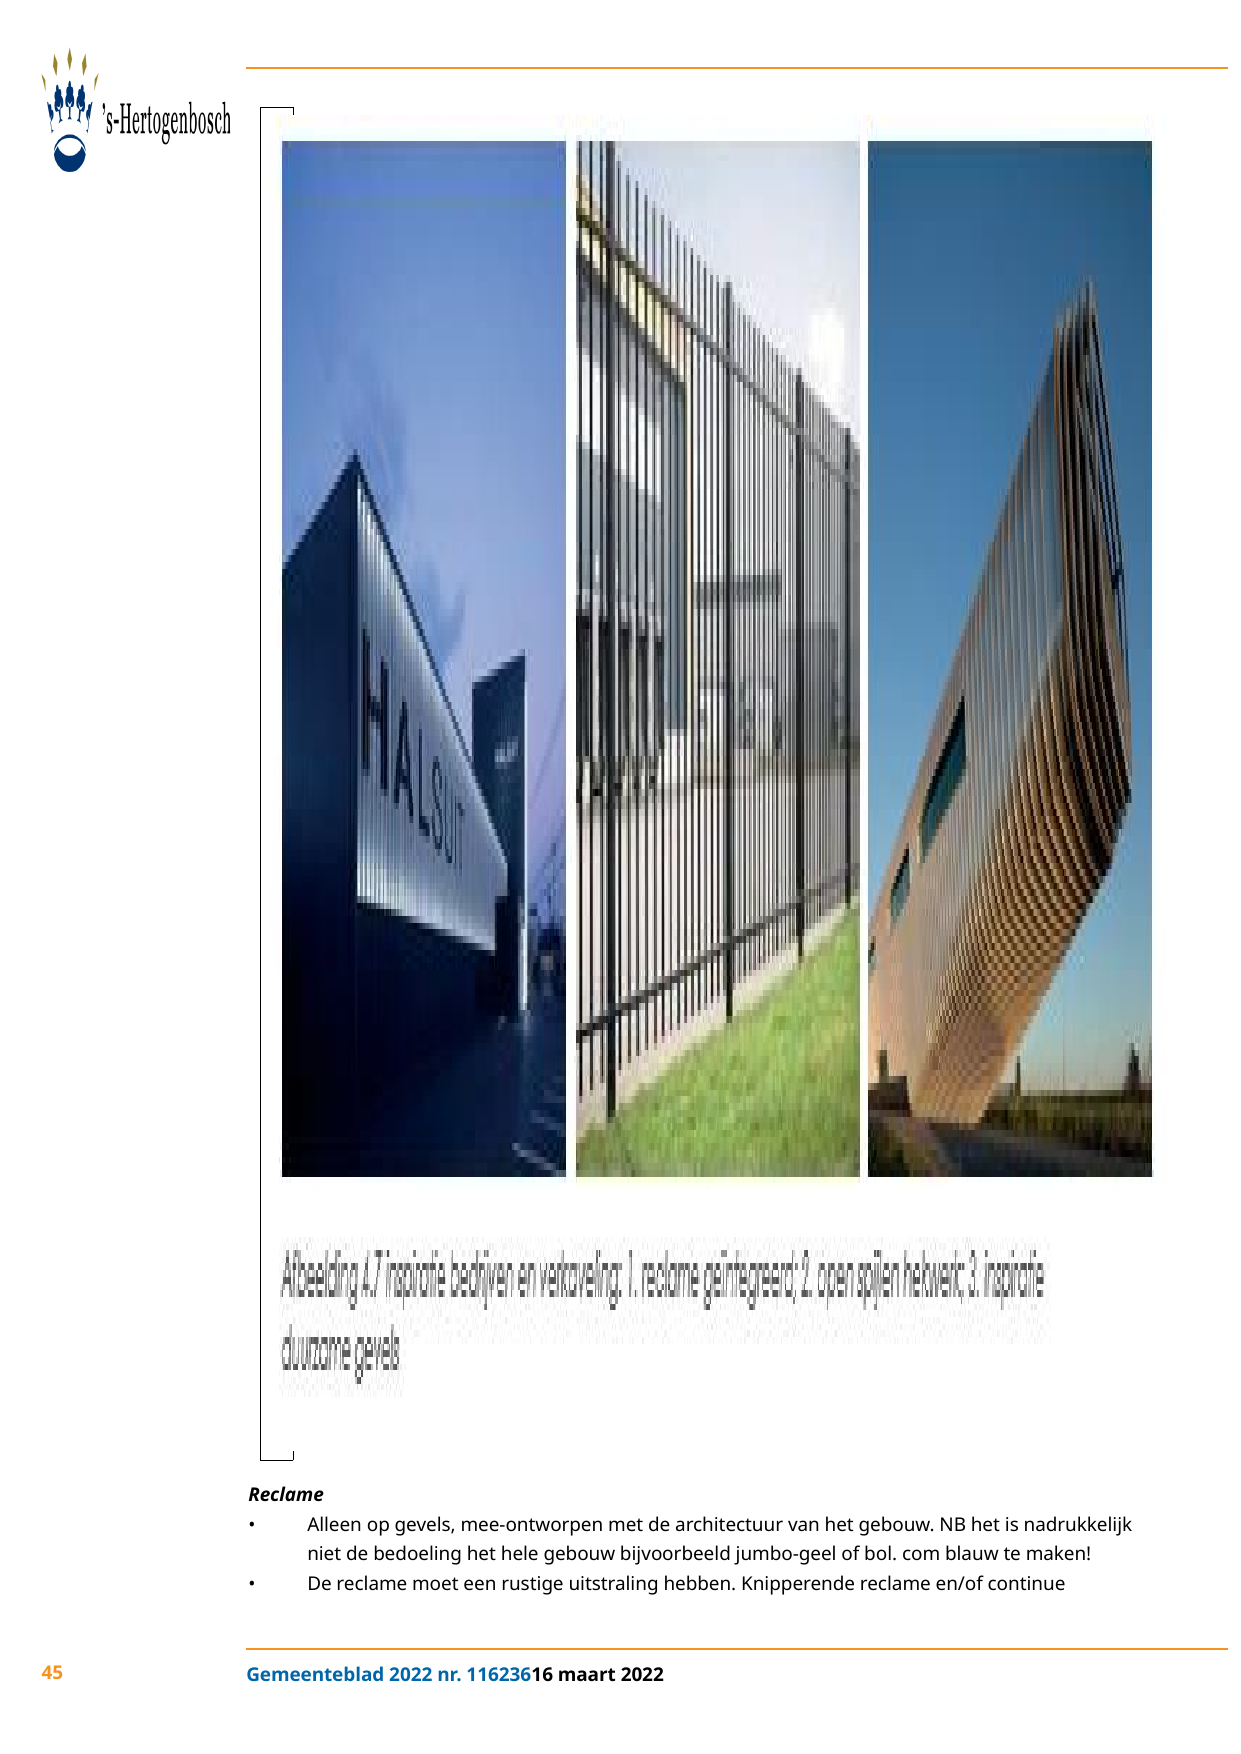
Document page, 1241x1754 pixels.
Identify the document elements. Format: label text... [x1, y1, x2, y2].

list De reclame moet een rustige uitstraling hebben. Knipperende reclame en/of continue [248, 1570, 1152, 1596]
list Alleen op gevels, mee-ontworpen met de architectuur van het gebouw. NB het is nadrukkelijk niet de bedoeling het hele gebouw bijvoorbeeld jumbo-geel of bol. com blauw te maken! [248, 1511, 1152, 1566]
picture [268, 115, 1173, 1451]
picture [41, 47, 231, 172]
text Reclame [248, 1481, 1152, 1507]
